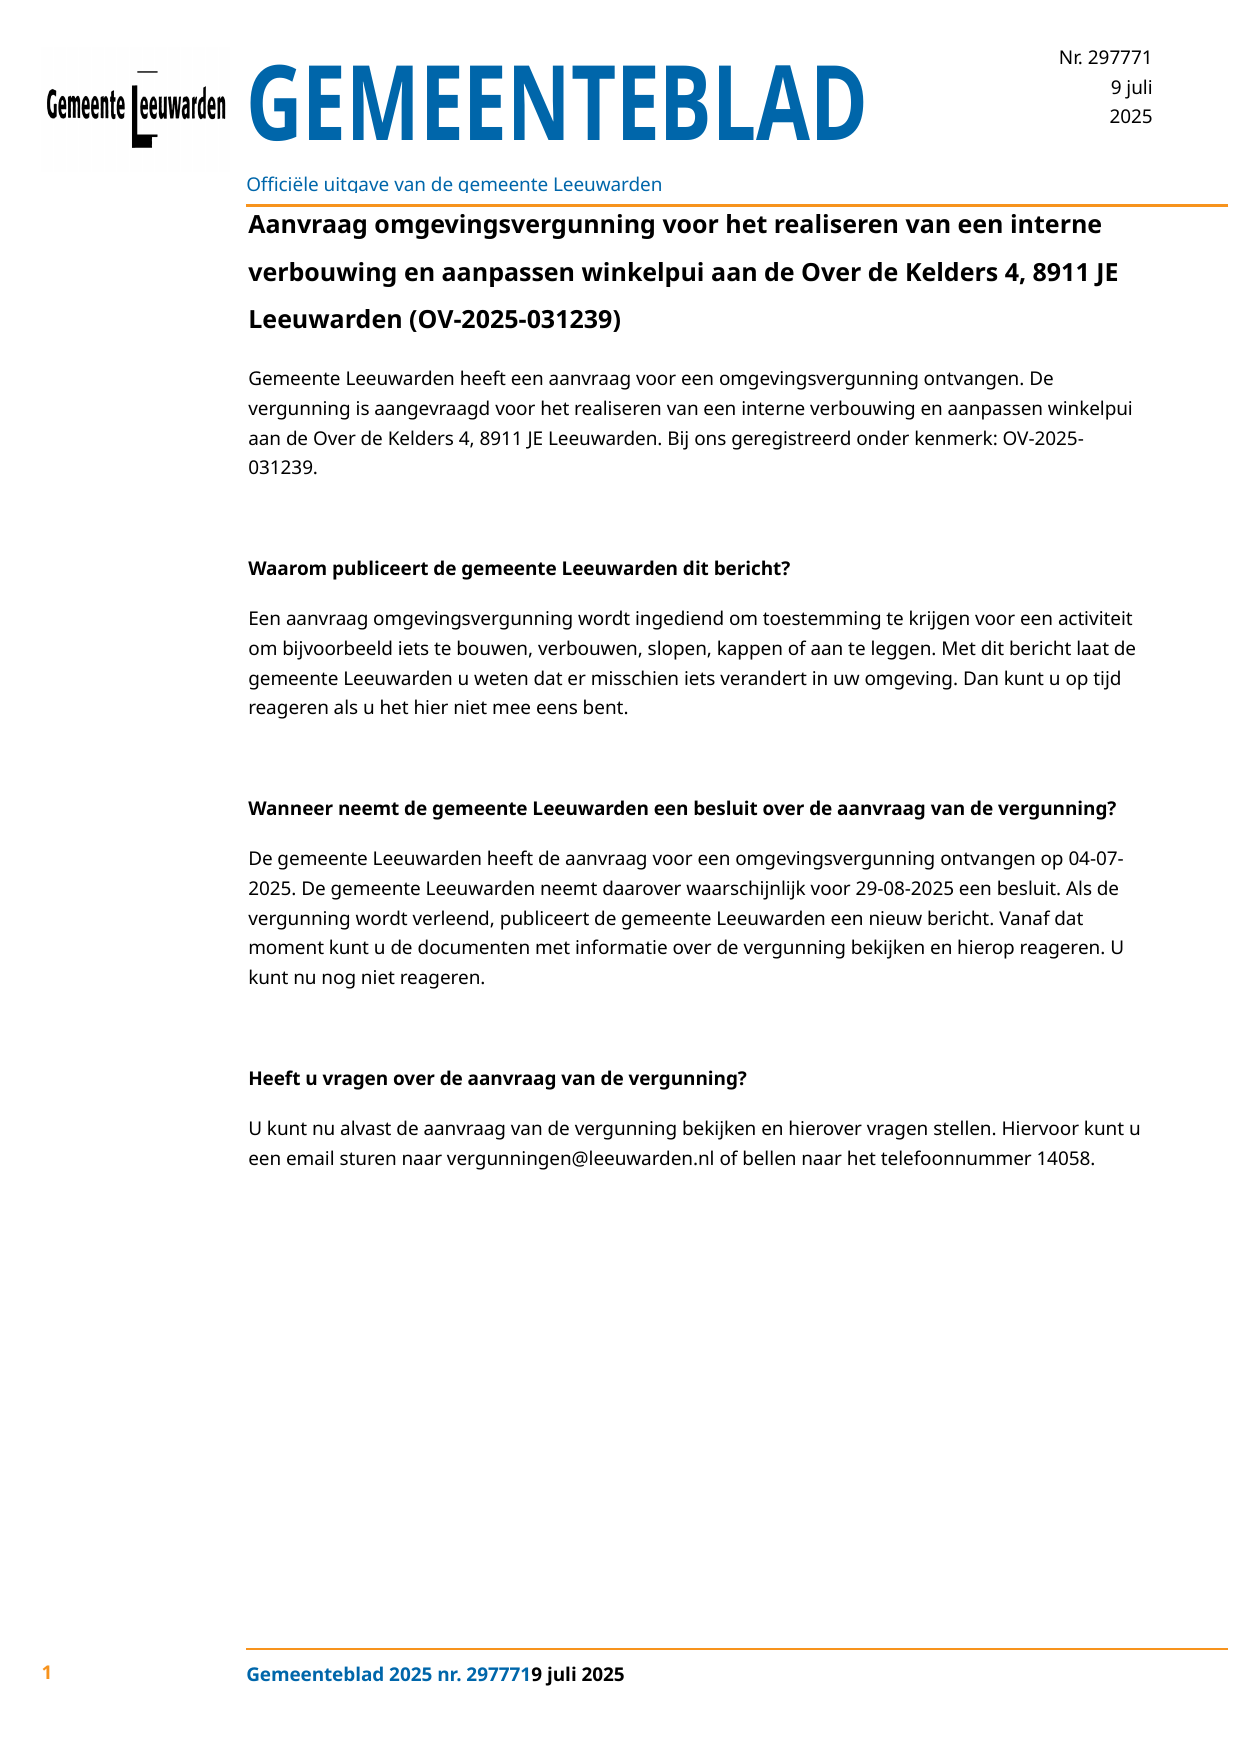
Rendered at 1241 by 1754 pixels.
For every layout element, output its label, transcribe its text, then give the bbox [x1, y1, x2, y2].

text Waarom publiceert de gemeente Leeuwarden dit bericht? [248, 555, 1152, 581]
text Aanvraag omgevingsvergunning voor het realiseren van een interne verbouwing en aanpassen winkelpui aan de Over de Kelders 4, 8911 JE Leeuwarden (OV-2025-031239) [248, 207, 1152, 336]
picture [41, 47, 231, 172]
text De gemeente Leeuwarden heeft de aanvraag voor een omgevingsvergunning ontvangen op 04-07-2025. De gemeente Leeuwarden neemt daarover waarschijnlijk voor 29-08-2025 een besluit. Als de vergunning wordt verleend, publiceert de gemeente Leeuwarden een nieuw bericht. Vanaf dat moment kunt u de documenten met informatie over de vergunning bekijken en hierop reageren. U kunt nu nog niet reageren. [248, 846, 1152, 989]
text Wanneer neemt de gemeente Leeuwarden een besluit over de aanvraag van de vergunning? [248, 795, 1152, 821]
text Een aanvraag omgevingsvergunning wordt ingediend om toestemming te krijgen voor een activiteit om bijvoorbeeld iets te bouwen, verbouwen, slopen, kappen of aan te leggen. Met dit bericht laat de gemeente Leeuwarden u weten dat er misschien iets verandert in uw omgeving. Dan kunt u op tijd reageren als u het hier niet mee eens bent. [248, 606, 1152, 720]
text Heeft u vragen over de aanvraag van de vergunning? [248, 1065, 1152, 1090]
text Gemeente Leeuwarden heeft een aanvraag voor een omgevingsvergunning ontvangen. De vergunning is aangevraagd voor het realiseren van een interne verbouwing en aanpassen winkelpui aan de Over de Kelders 4, 8911 JE Leeuwarden. Bij ons geregistreerd onder kenmerk: OV-2025-031239. [248, 366, 1152, 480]
text U kunt nu alvast de aanvraag van de vergunning bekijken en hierover vragen stellen. Hiervoor kunt u een email sturen naar vergunningen@leeuwarden.nl of bellen naar het telefoonnummer 14058. [248, 1115, 1152, 1170]
